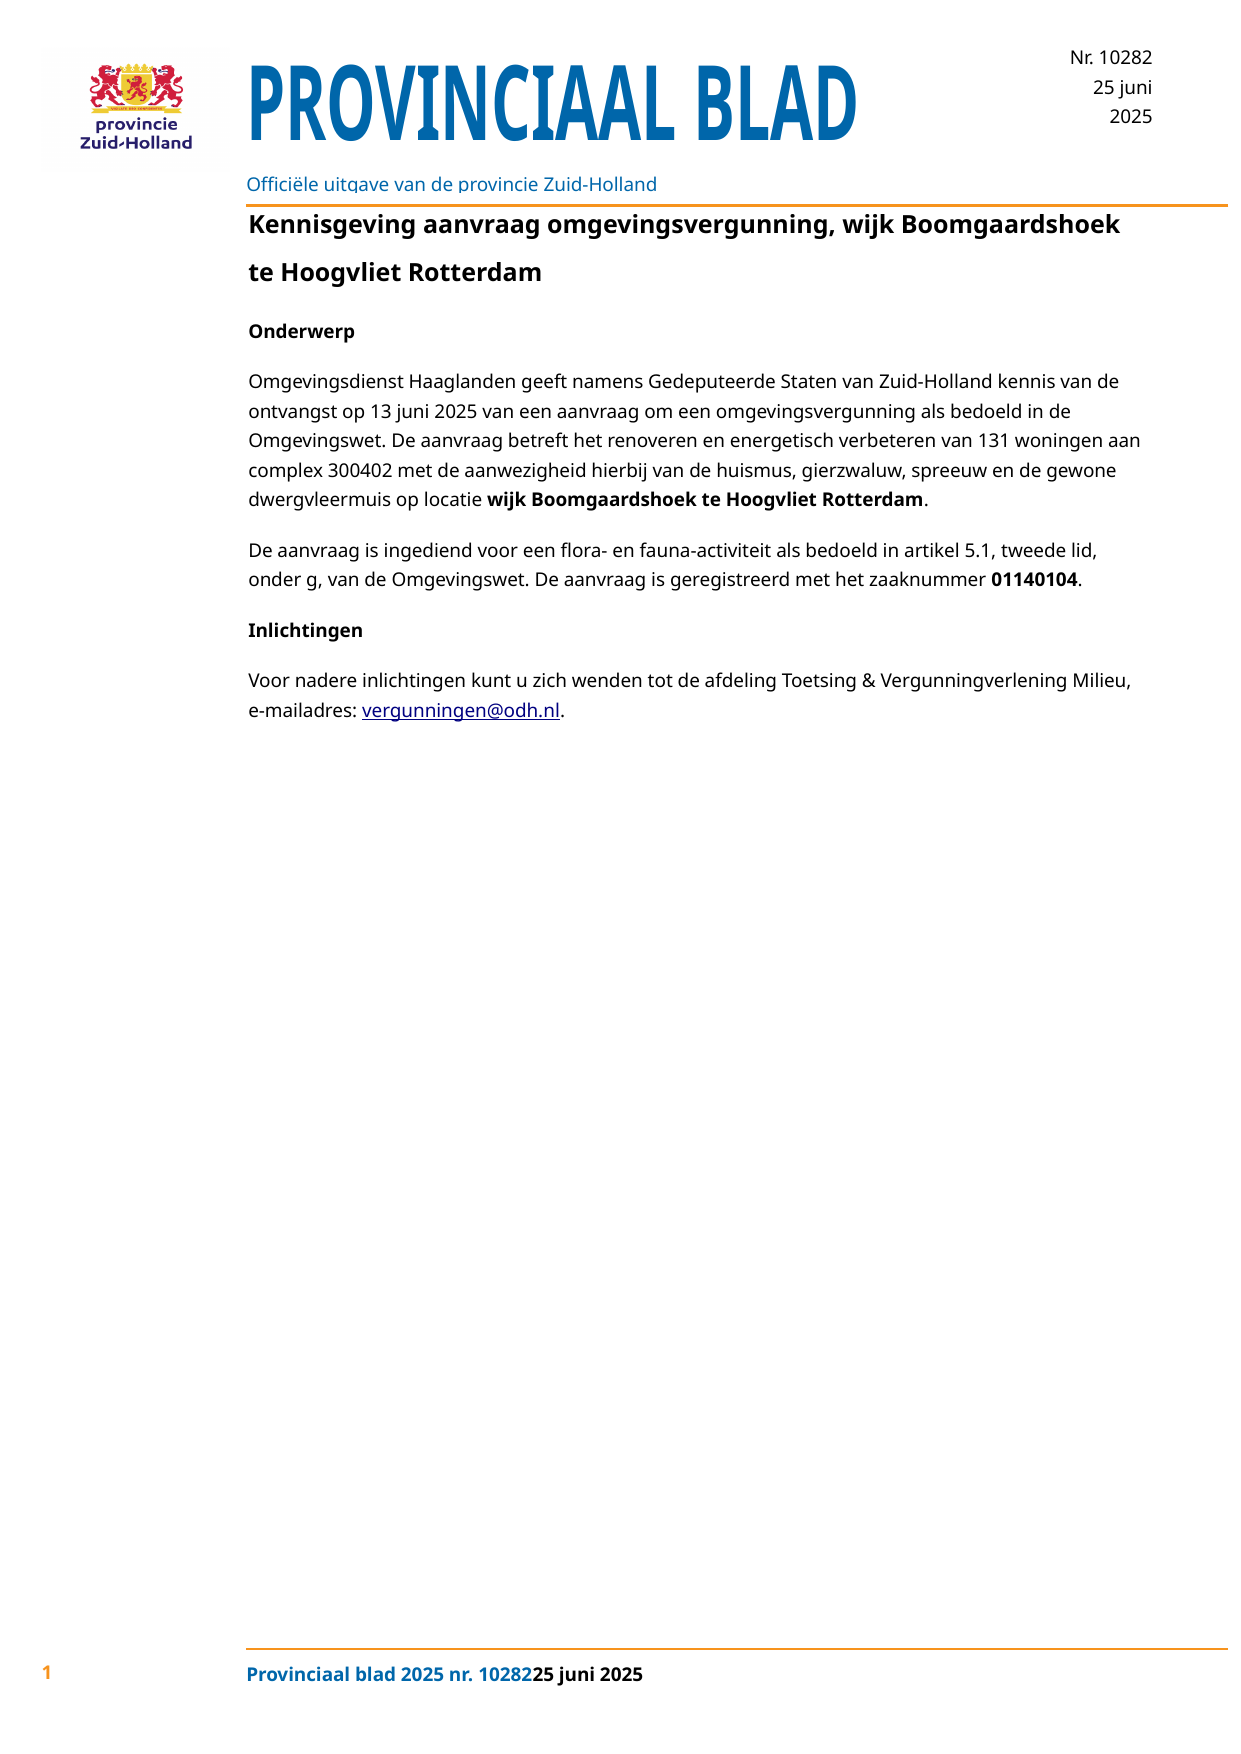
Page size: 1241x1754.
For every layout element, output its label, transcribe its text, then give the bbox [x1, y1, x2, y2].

text Onderwerp [248, 318, 1152, 344]
text Kennisgeving aanvraag omgevingsvergunning, wijk Boomgaardshoek te Hoogvliet Rotterdam [248, 207, 1152, 288]
text De aanvraag is ingediend voor een flora- en fauna-activiteit als bedoeld in artikel 5.1, tweede lid, onder g, van de Omgevingswet. De aanvraag is geregistreerd met het zaaknummer 01140104. [248, 537, 1152, 592]
picture [41, 47, 231, 172]
text Inlichtingen [248, 617, 1152, 643]
text Voor nadere inlichtingen kunt u zich wenden tot de afdeling Toetsing & Vergunningverlening Milieu, e-mailadres: vergunningen@odh.nl. [248, 667, 1152, 723]
text Omgevingsdienst Haaglanden geeft namens Gedeputeerde Staten van Zuid-Holland kennis van de ontvangst op 13 juni 2025 van een aanvraag om een omgevingsvergunning als bedoeld in de Omgevingswet. De aanvraag betreft het renoveren en energetisch verbeteren van 131 woningen aan complex 300402 met de aanwezigheid hierbij van de huismus, gierzwaluw, spreeuw en de gewone dwergvleermuis op locatie wijk Boomgaardshoek te Hoogvliet Rotterdam. [248, 368, 1152, 512]
